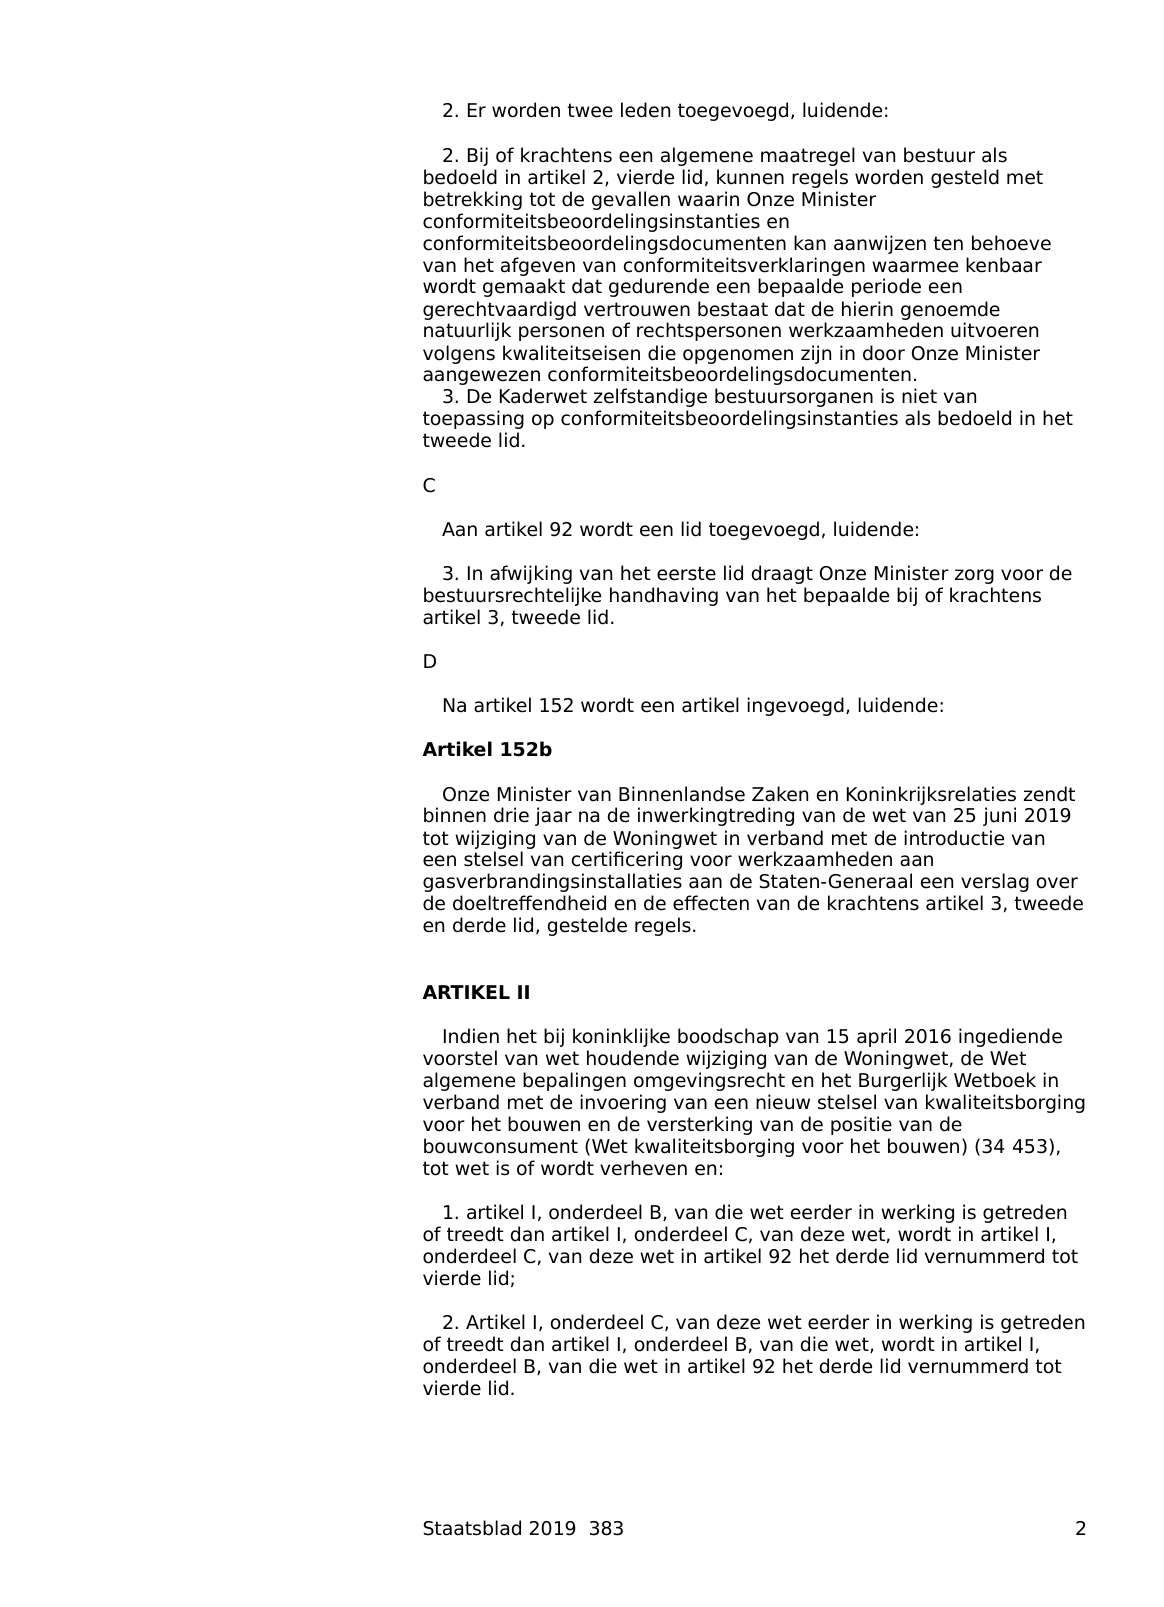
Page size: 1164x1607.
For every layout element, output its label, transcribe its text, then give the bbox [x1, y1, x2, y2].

text D [422, 651, 1087, 673]
text 3. In afwijking van het eerste lid draagt Onze Minister zorg voor de bestuursrechtelijke handhaving van het bepaalde bij of krachtens artikel 3, tweede lid. [422, 563, 1087, 629]
text 3. De Kaderwet zelfstandige bestuursorganen is niet van toepassing op conformiteitsbeoordelingsinstanties als bedoeld in het tweede lid. [422, 386, 1087, 452]
text 2. Bij of krachtens een algemene maatregel van bestuur als bedoeld in artikel 2, vierde lid, kunnen regels worden gesteld met betrekking tot de gevallen waarin Onze Minister conformiteitsbeoordelingsinstanties en conformiteitsbeoordelingsdocumenten kan aanwijzen ten behoeve van het afgeven van conformiteitsverklaringen waarmee kenbaar wordt gemaakt dat gedurende een bepaalde periode een gerechtvaardigd vertrouwen bestaat dat de hierin genoemde natuurlijk personen of rechtspersonen werkzaamheden uitvoeren volgens kwaliteitseisen die opgenomen zijn in door Onze Minister aangewezen conformiteitsbeoordelingsdocumenten. [422, 144, 1087, 386]
subtitle ARTIKEL II [422, 982, 1087, 1004]
text 1. artikel I, onderdeel B, van die wet eerder in werking is getreden of treedt dan artikel I, onderdeel C, van deze wet, wordt in artikel I, onderdeel C, van deze wet in artikel 92 het derde lid vernummerd tot vierde lid; [422, 1202, 1087, 1290]
text C [422, 474, 1087, 496]
text Na artikel 152 wordt een artikel ingevoegd, luidende: [422, 695, 1087, 717]
text 2. Er worden twee leden toegevoegd, luidende: [422, 100, 1087, 122]
text Onze Minister van Binnenlandse Zaken en Koninkrijksrelaties zendt binnen drie jaar na de inwerkingtreding van de wet van 25 juni 2019 tot wijziging van de Woningwet in verband met de introductie van een stelsel van certificering voor werkzaamheden aan gasverbrandingsinstallaties aan de Staten-Generaal een verslag over de doeltreffendheid en de effecten van de krachtens artikel 3, tweede en derde lid, gestelde regels. [422, 783, 1087, 937]
text Indien het bij koninklijke boodschap van 15 april 2016 ingediende voorstel van wet houdende wijziging van de Woningwet, de Wet algemene bepalingen omgevingsrecht en het Burgerlijk Wetboek in verband met de invoering van een nieuw stelsel van kwaliteitsborging voor het bouwen en de versterking van de positie van de bouwconsument (Wet kwaliteitsborging voor het bouwen) (34 453), tot wet is of wordt verheven en: [422, 1026, 1087, 1180]
text 2. Artikel I, onderdeel C, van deze wet eerder in werking is getreden of treedt dan artikel I, onderdeel B, van die wet, wordt in artikel I, onderdeel B, van die wet in artikel 92 het derde lid vernummerd tot vierde lid. [422, 1312, 1087, 1400]
subtitle Artikel 152b [422, 739, 1087, 761]
text Aan artikel 92 wordt een lid toegevoegd, luidende: [422, 519, 1087, 541]
